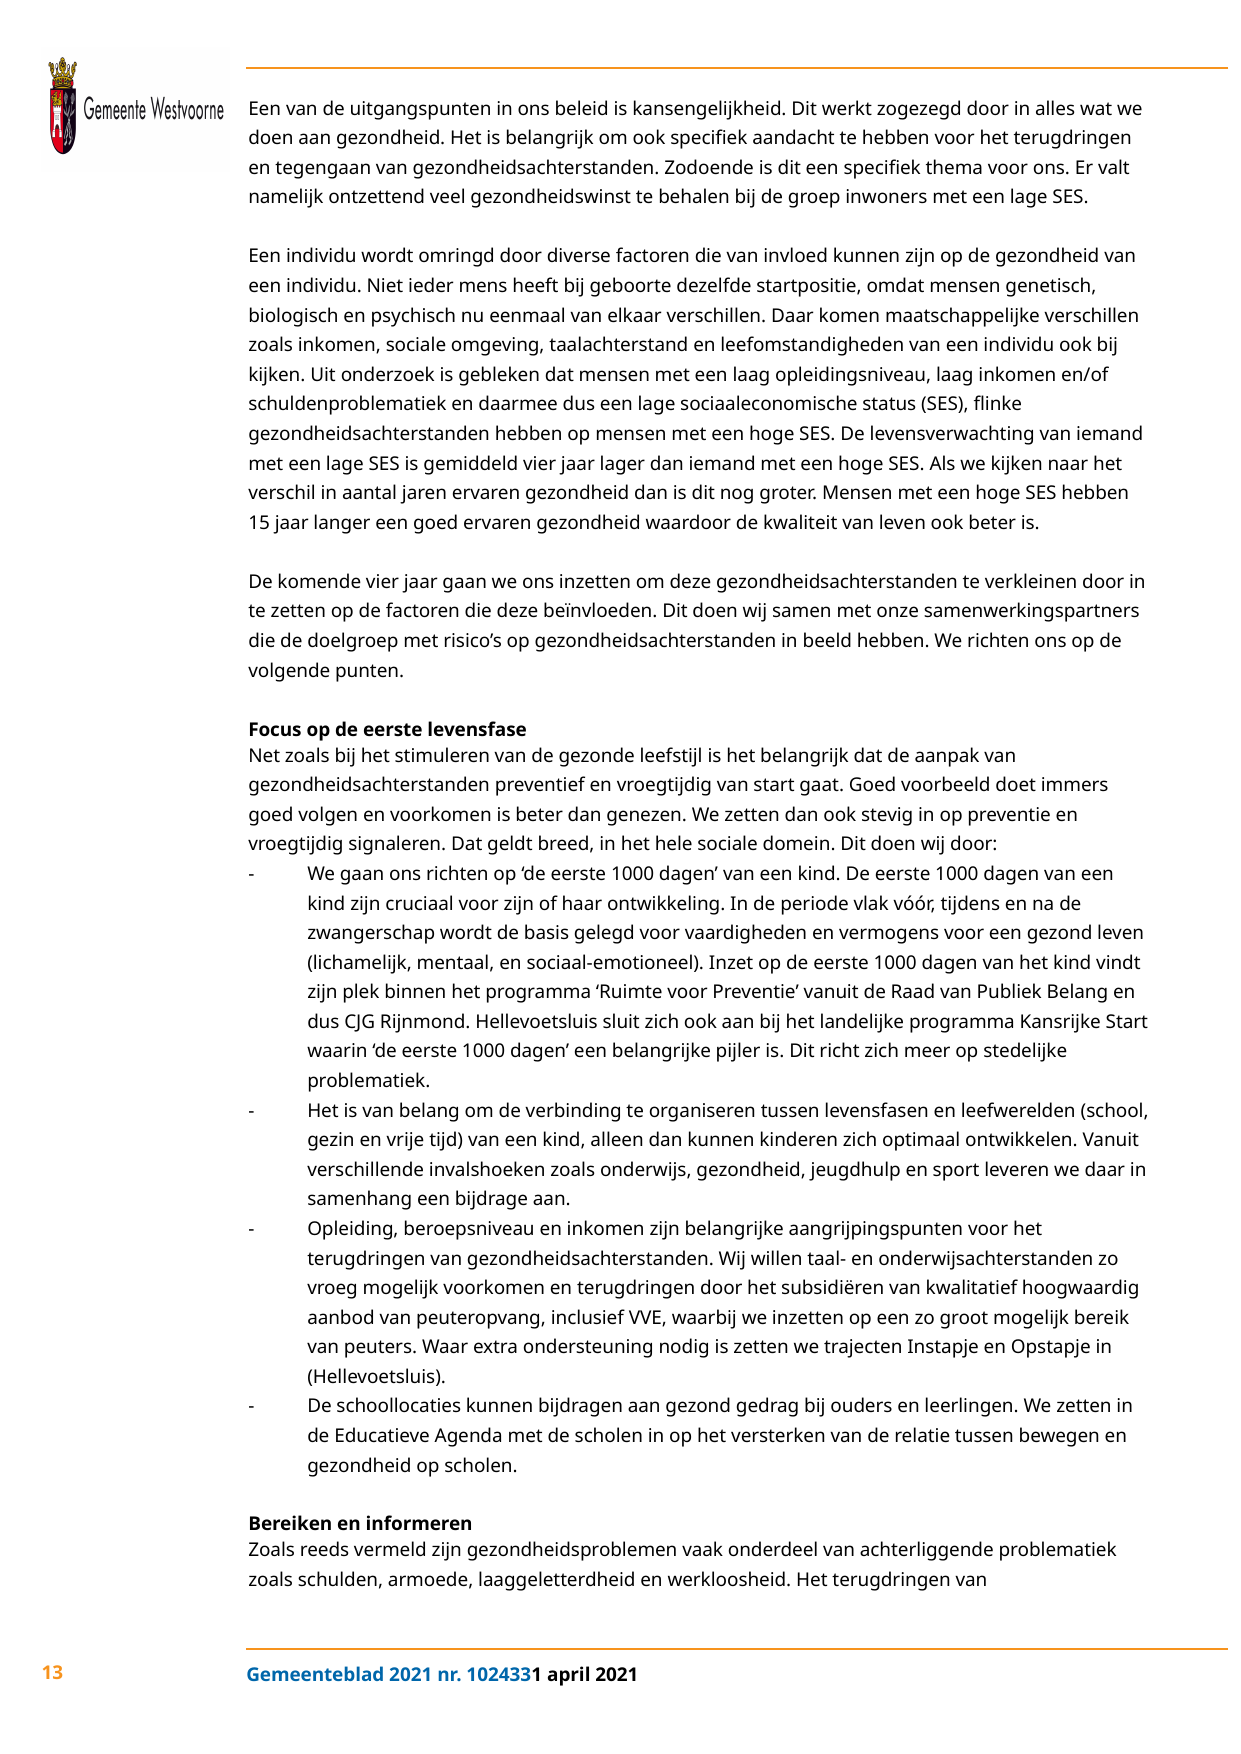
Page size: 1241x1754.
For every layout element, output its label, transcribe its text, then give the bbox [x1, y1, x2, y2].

picture [41, 47, 231, 172]
table_cell Zoals reeds vermeld zijn gezondheidsproblemen vaak onderdeel van achterliggende problematiek zoals schulden, armoede, laaggeletterdheid en werkloosheid. Het terugdringen van [248, 1536, 1152, 1592]
text Een individu wordt omringd door diverse factoren die van invloed kunnen zijn op de gezondheid van een individu. Niet ieder mens heeft bij geboorte dezelfde startpositie, omdat mensen genetisch, biologisch en psychisch nu eenmaal van elkaar verschillen. Daar komen maatschappelijke verschillen zoals inkomen, sociale omgeving, taalachterstand en leefomstandigheden van een individu ook bij kijken. Uit onderzoek is gebleken dat mensen met een laag opleidingsniveau, laag inkomen en/of schuldenproblematiek en daarmee dus een lage sociaaleconomische status (SES), flinke gezondheidsachterstanden hebben op mensen met een hoge SES. De levensverwachting van iemand met een lage SES is gemiddeld vier jaar lager dan iemand met een hoge SES. Als we kijken naar het verschil in aantal jaren ervaren gezondheid dan is dit nog groter. Mensen met een hoge SES hebben 15 jaar langer een goed ervaren gezondheid waardoor de kwaliteit van leven ook beter is. [248, 243, 1152, 535]
table_header Bereiken en informeren [248, 1511, 1152, 1536]
table_cell Net zoals bij het stimuleren van de gezonde leefstijl is het belangrijk dat de aanpak van gezondheidsachterstanden preventief en vroegtijdig van start gaat. Goed voorbeeld doet immers goed volgen en voorkomen is beter dan genezen. We zetten dan ook stevig in op preventie en vroegtijdig signaleren. Dat geldt breed, in het hele sociale domein. Dit doen wij door: We gaan ons richten op ‘de eerste 1000 dagen’ van een kind. De eerste 1000 dagen van een kind zijn cruciaal voor zijn of haar ontwikkeling. In de periode vlak vóór, tijdens en na de zwangerschap wordt de basis gelegd voor vaardigheden en vermogens voor een gezond leven (lichamelijk, mentaal, en sociaal-emotioneel). Inzet op de eerste 1000 dagen van het kind vindt zijn plek binnen het programma ‘Ruimte voor Preventie’ vanuit de Raad van Publiek Belang en dus CJG Rijnmond. Hellevoetsluis sluit zich ook aan bij het landelijke programma Kansrijke Start waarin ‘de eerste 1000 dagen’ een belangrijke pijler is. Dit richt zich meer op stedelijke problematiek. Het is van belang om de verbinding te organiseren tussen levensfasen en leefwerelden (school, gezin en vrije tijd) van een kind, alleen dan kunnen kinderen zich optimaal ontwikkelen. Vanuit verschillende invalshoeken zoals onderwijs, gezondheid, jeugdhulp en sport leveren we daar in samenhang een bijdrage aan. Opleiding, beroepsniveau en inkomen zijn belangrijke aangrijpingspunten voor het terugdringen van gezondheidsachterstanden. Wij willen taal- en onderwijsachterstanden zo vroeg mogelijk voorkomen en terugdringen door het subsidiëren van kwalitatief hoogwaardig aanbod van peuteropvang, inclusief VVE, waarbij we inzetten op een zo groot mogelijk bereik van peuters. Waar extra ondersteuning nodig is zetten we trajecten Instapje en Opstapje in (Hellevoetsluis). De schoollocaties kunnen bijdragen aan gezond gedrag bij ouders en leerlingen. We zetten in de Educatieve Agenda met de scholen in op het versterken van de relatie tussen bewegen en gezondheid op scholen. [248, 742, 1152, 1478]
text Een van de uitgangspunten in ons beleid is kansengelijkheid. Dit werkt zogezegd door in alles wat we doen aan gezondheid. Het is belangrijk om ook specifiek aandacht te hebben voor het terugdringen en tegengaan van gezondheidsachterstanden. Zodoende is dit een specifiek thema voor ons. Er valt namelijk ontzettend veel gezondheidswinst te behalen bij de groep inwoners met een lage SES. [248, 95, 1152, 209]
text De komende vier jaar gaan we ons inzetten om deze gezondheidsachterstanden te verkleinen door in te zetten op de factoren die deze beïnvloeden. Dit doen wij samen met onze samenwerkingspartners die de doelgroep met risico’s op gezondheidsachterstanden in beeld hebben. We richten ons op de volgende punten. [248, 568, 1152, 683]
table_header Focus op de eerste levensfase [248, 716, 1152, 742]
